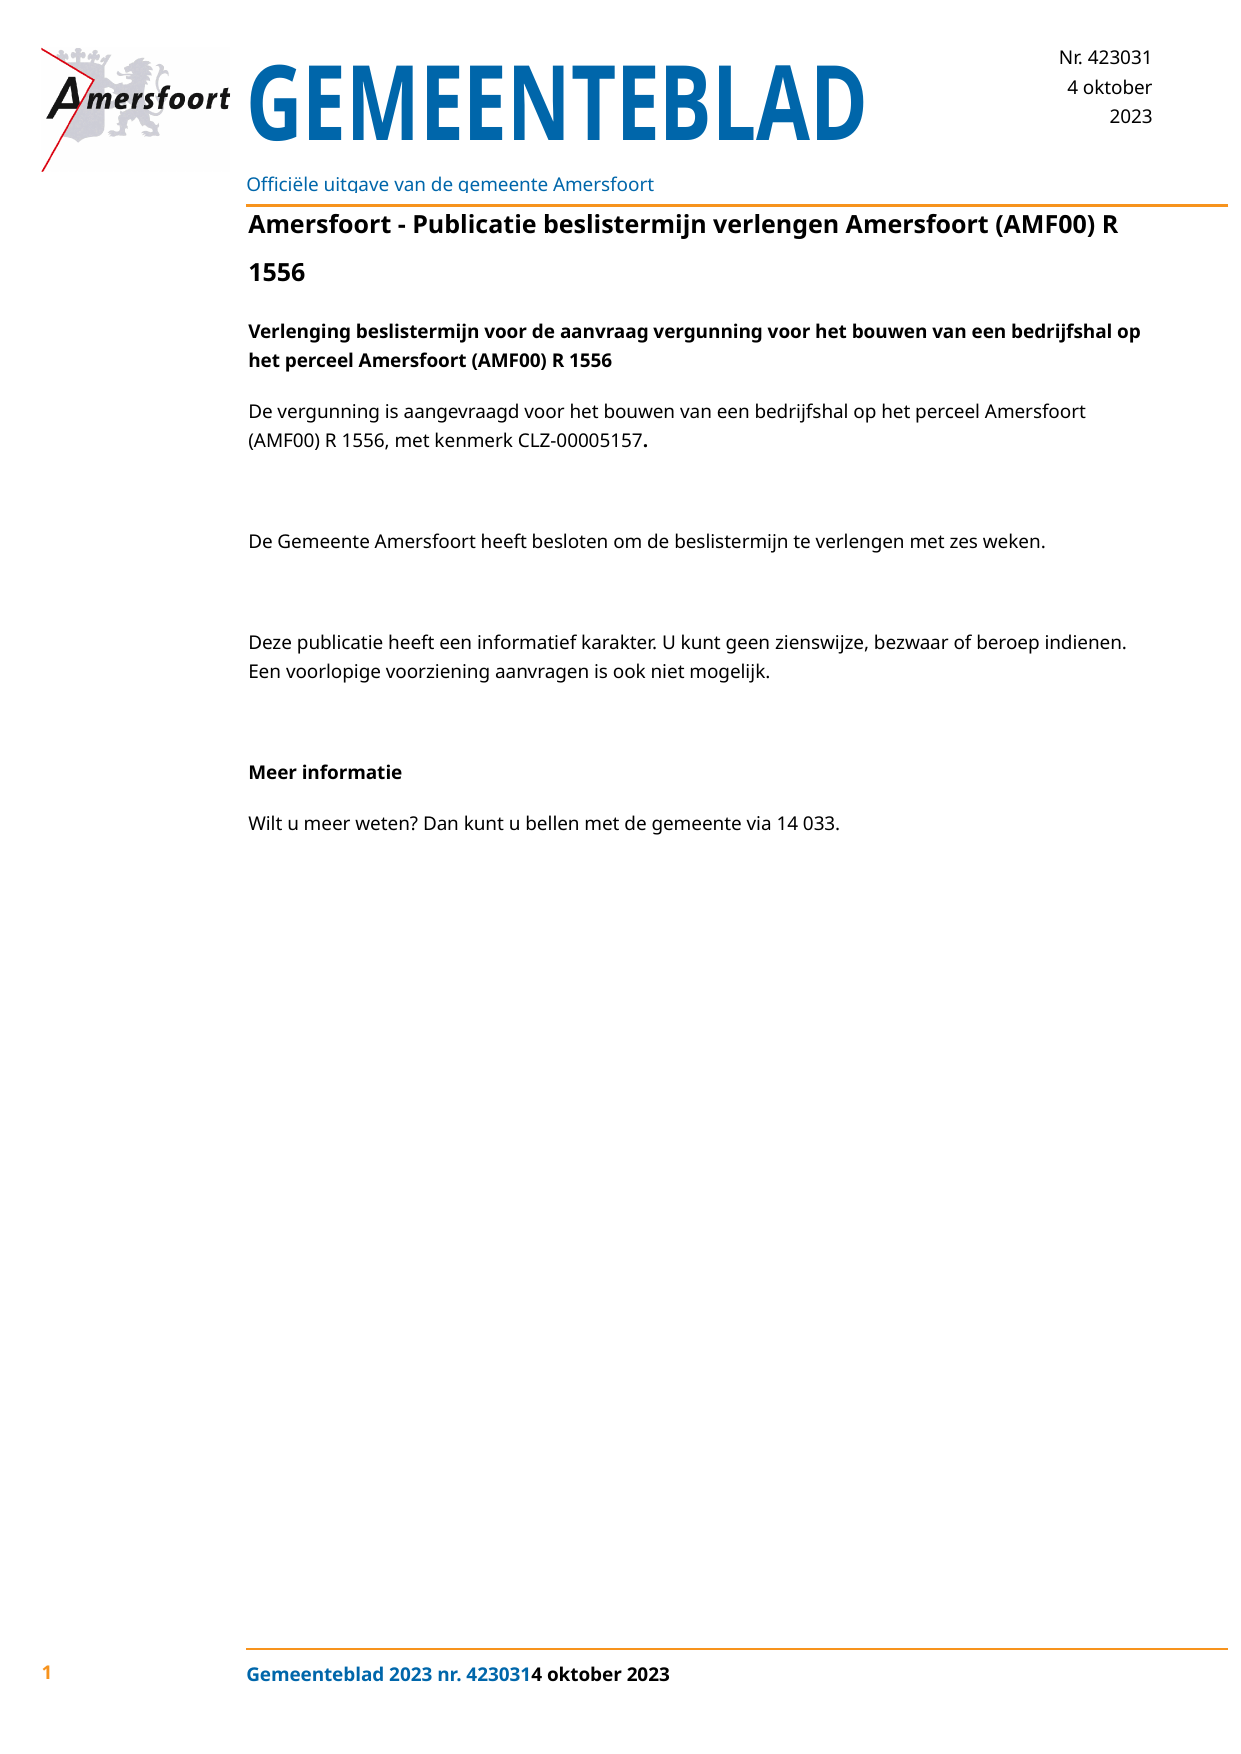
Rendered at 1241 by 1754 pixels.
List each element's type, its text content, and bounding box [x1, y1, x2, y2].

text Deze publicatie heeft een informatief karakter. U kunt geen zienswijze, bezwaar of beroep indienen. Een voorlopige voorziening aanvragen is ook niet mogelijk. [248, 629, 1152, 684]
text Verlenging beslistermijn voor de aanvraag vergunning voor het bouwen van een bedrijfshal op het perceel Amersfoort (AMF00) R 1556 [248, 318, 1152, 373]
picture [41, 47, 231, 172]
text De vergunning is aangevraagd voor het bouwen van een bedrijfshal op het perceel Amersfoort (AMF00) R 1556, met kenmerk CLZ-00005157. [248, 398, 1152, 453]
text Meer informatie [248, 759, 1152, 785]
text De Gemeente Amersfoort heeft besloten om de beslistermijn te verlengen met zes weken. [248, 528, 1152, 554]
text Amersfoort - Publicatie beslistermijn verlengen Amersfoort (AMF00) R 1556 [248, 207, 1152, 288]
text Wilt u meer weten? Dan kunt u bellen met de gemeente via 14 033. [248, 810, 1152, 836]
